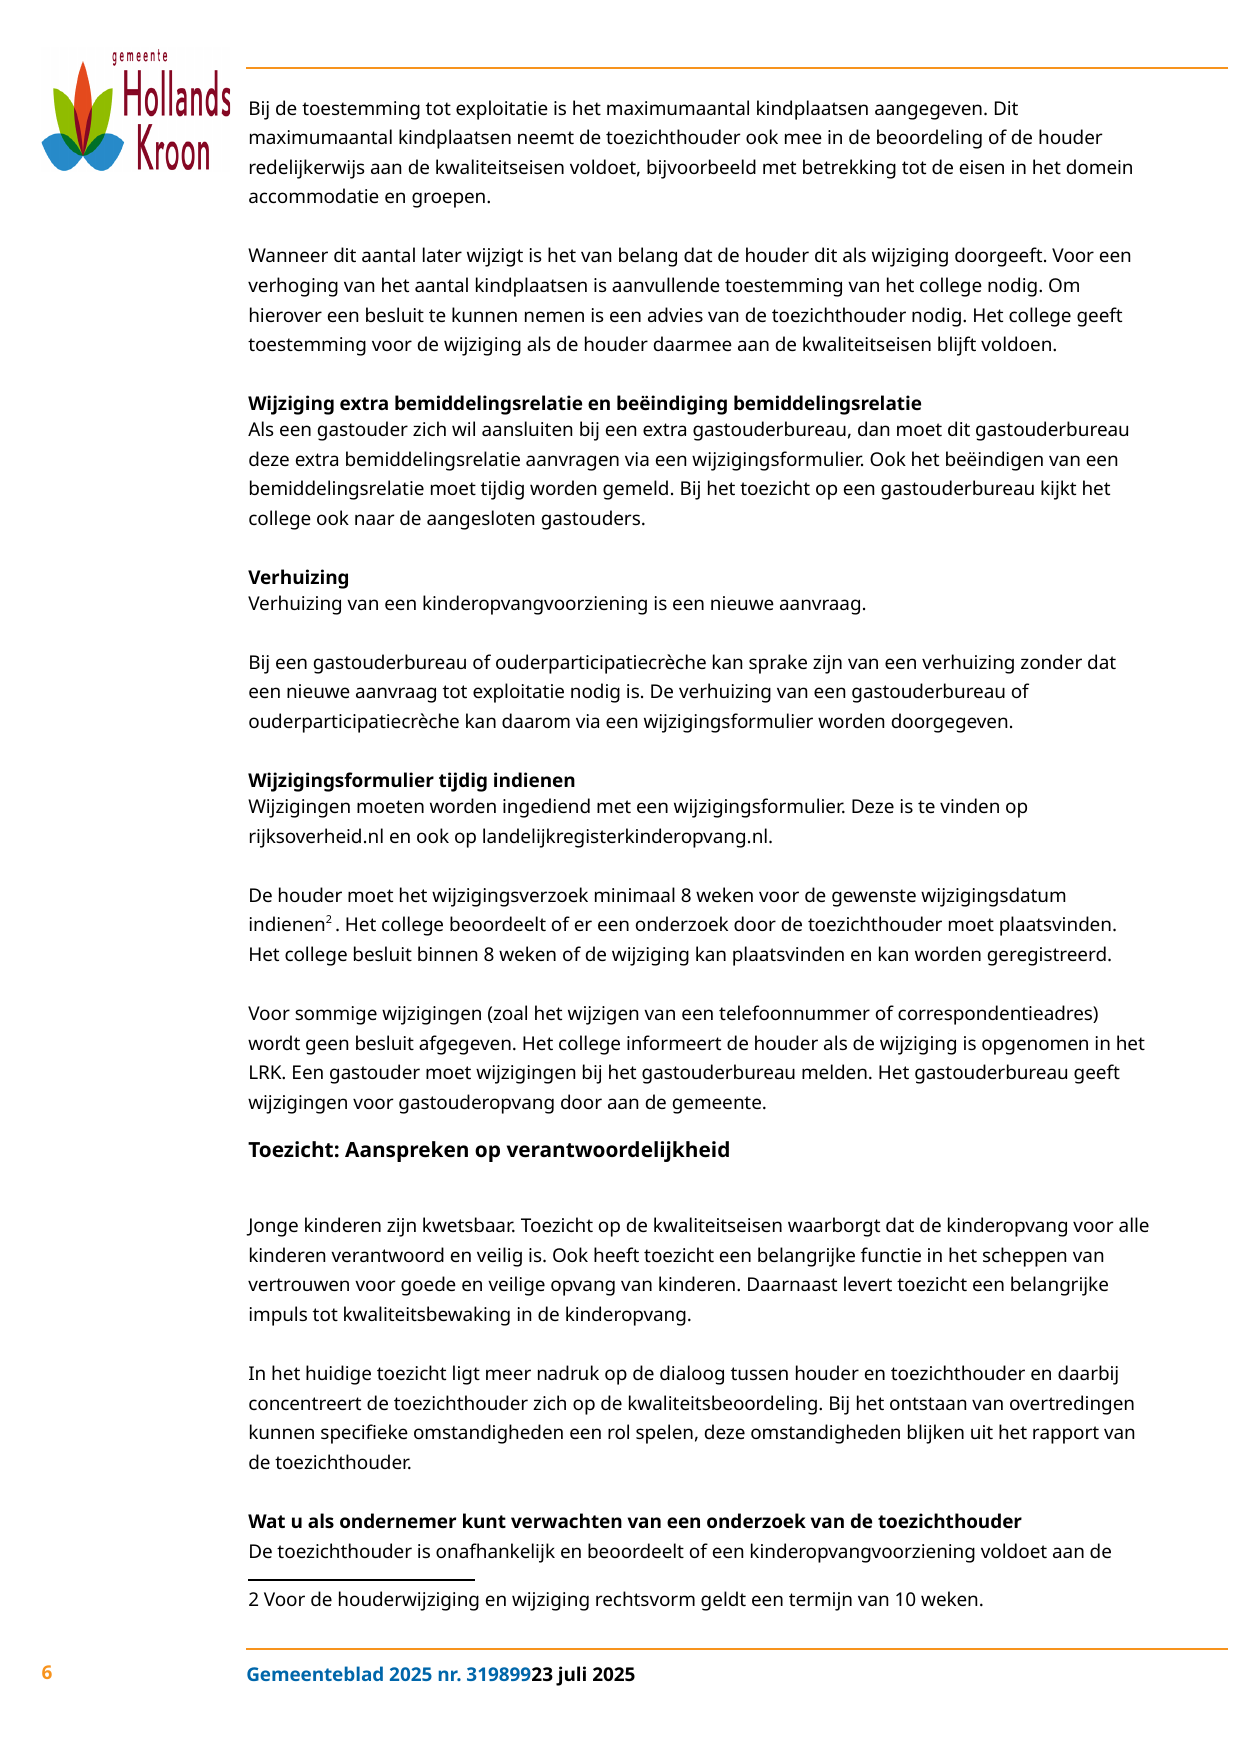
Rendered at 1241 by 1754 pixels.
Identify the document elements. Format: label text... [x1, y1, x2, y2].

text Wijziging extra bemiddelingsrelatie en beëindiging bemiddelingsrelatie [248, 391, 1152, 416]
table_header Wat u als ondernemer kunt verwachten van een onderzoek van de toezichthouder De toezichthouder is onafhankelijk en beoordeelt of een kinderopvangvoorziening voldoet aan de [248, 1508, 1152, 1564]
text Bij de toestemming tot exploitatie is het maximumaantal kindplaatsen aangegeven. Dit maximumaantal kindplaatsen neemt de toezichthouder ook mee in de beoordeling of de houder redelijkerwijs aan de kwaliteitseisen voldoet, bijvoorbeeld met betrekking tot de eisen in het domein accommodatie en groepen. [248, 95, 1152, 209]
text Voor de houderwijziging en wijziging rechtsvorm geldt een termijn van 10 weken. [248, 1586, 1152, 1612]
text Toezicht: Aanspreken op verantwoordelijkheid [248, 1135, 1152, 1163]
text Voor sommige wijzigingen (zoal het wijzigen van een telefoonnummer of correspondentieadres) wordt geen besluit afgegeven. Het college informeert de houder als de wijziging is opgenomen in het LRK. Een gastouder moet wijzigingen bij het gastouderbureau melden. Het gastouderbureau geeft wijzigingen voor gastouderopvang door aan de gemeente. [248, 1000, 1152, 1115]
text Wijzigingsformulier tijdig indienen [248, 767, 1152, 793]
text De houder moet het wijzigingsverzoek minimaal 8 weken voor de gewenste wijzigingsdatum indienen. Het college beoordeelt of er een onderzoek door de toezichthouder moet plaatsvinden. Het college besluit binnen 8 weken of de wijziging kan plaatsvinden en kan worden geregistreerd. [248, 882, 1152, 967]
picture [41, 47, 231, 172]
text Als een gastouder zich wil aansluiten bij een extra gastouderbureau, dan moet dit gastouderbureau deze extra bemiddelingsrelatie aanvragen via een wijzigingsformulier. Ook het beëindigen van een bemiddelingsrelatie moet tijdig worden gemeld. Bij het toezicht op een gastouderbureau kijkt het college ook naar de aangesloten gastouders. [248, 416, 1152, 531]
text Wanneer dit aantal later wijzigt is het van belang dat de houder dit als wijziging doorgeeft. Voor een verhoging van het aantal kindplaatsen is aanvullende toestemming van het college nodig. Om hierover een besluit te kunnen nemen is een advies van de toezichthouder nodig. Het college geeft toestemming voor de wijziging als de houder daarmee aan de kwaliteitseisen blijft voldoen. [248, 243, 1152, 357]
text Verhuizing van een kinderopvangvoorziening is een nieuwe aanvraag. [248, 590, 1152, 616]
text Wijzigingen moeten worden ingediend met een wijzigingsformulier. Deze is te vinden op rijksoverheid.nl en ook op landelijkregisterkinderopvang.nl. [248, 793, 1152, 848]
text Verhuizing [248, 564, 1152, 590]
text In het huidige toezicht ligt meer nadruk op de dialoog tussen houder en toezichthouder en daarbij concentreert de toezichthouder zich op de kwaliteitsbeoordeling. Bij het ontstaan van overtredingen kunnen specifieke omstandigheden een rol spelen, deze omstandigheden blijken uit het rapport van de toezichthouder. [248, 1360, 1152, 1475]
text Bij een gastouderbureau of ouderparticipatiecrèche kan sprake zijn van een verhuizing zonder dat een nieuwe aanvraag tot exploitatie nodig is. De verhuizing van een gastouderbureau of ouderparticipatiecrèche kan daarom via een wijzigingsformulier worden doorgegeven. [248, 649, 1152, 734]
text Jonge kinderen zijn kwetsbaar. Toezicht op de kwaliteitseisen waarborgt dat de kinderopvang voor alle kinderen verantwoord en veilig is. Ook heeft toezicht een belangrijke functie in het scheppen van vertrouwen voor goede en veilige opvang van kinderen. Daarnaast levert toezicht een belangrijke impuls tot kwaliteitsbewaking in de kinderopvang. [248, 1212, 1152, 1327]
